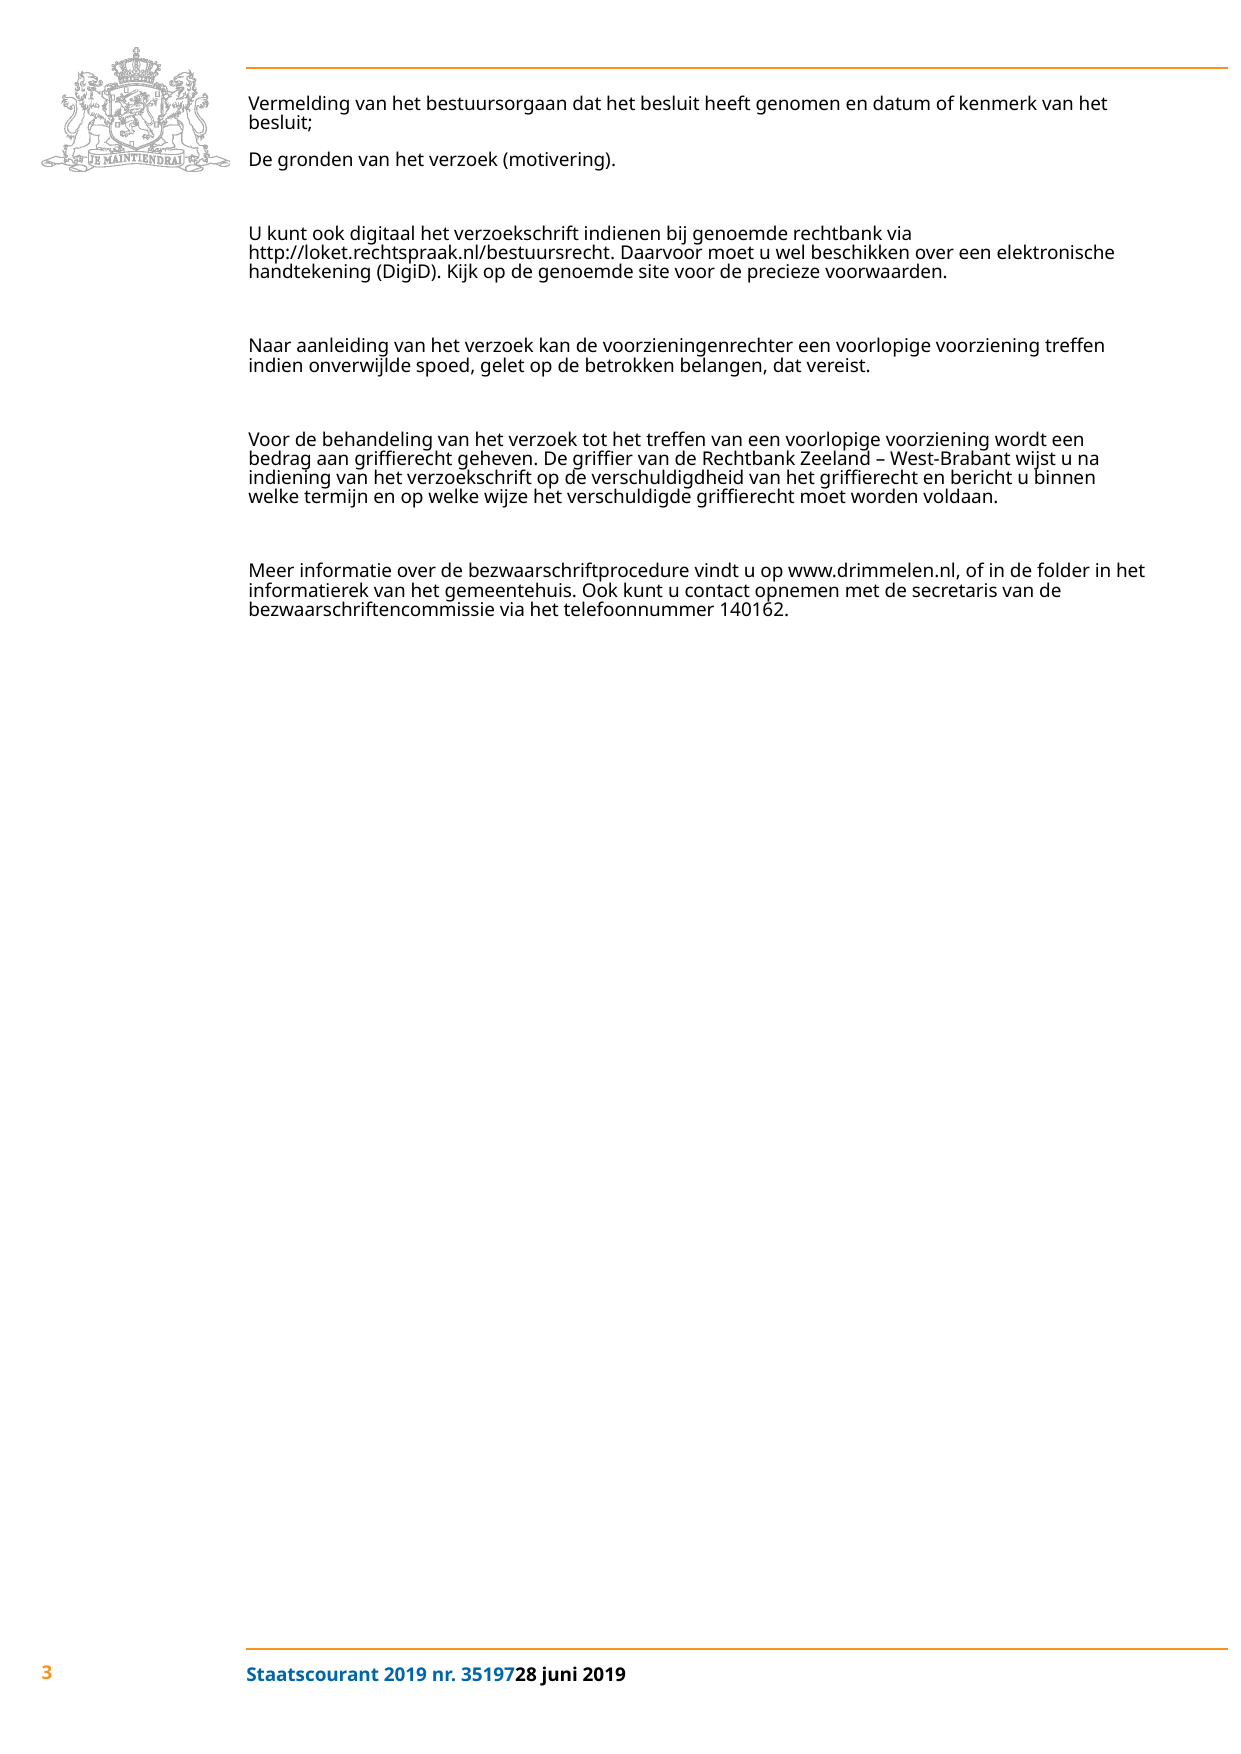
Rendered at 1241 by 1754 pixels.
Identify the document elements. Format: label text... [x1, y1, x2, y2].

text Naar aanleiding van het verzoek kan de voorzieningenrechter een voorlopige voorziening treffen indien onverwijlde spoed, gelet op de betrokken belangen, dat vereist. [248, 337, 1152, 376]
text Meer informatie over de bezwaarschriftprocedure vindt u op www.drimmelen.nl, of in de folder in het informatierek van het gemeentehuis. Ook kunt u contact opnemen met de secretaris van de bezwaarschriftencommissie via het telefoonnummer 140162. [248, 562, 1152, 620]
text Vermelding van het bestuursorgaan dat het besluit heeft genomen en datum of kenmerk van het besluit; [248, 95, 1152, 133]
text De gronden van het verzoek (motivering). [248, 151, 1152, 170]
picture [41, 47, 231, 172]
text U kunt ook digitaal het verzoekschrift indienen bij genoemde rechtbank via http://loket.rechtspraak.nl/bestuursrecht. Daarvoor moet u wel beschikken over een elektronische handtekening (DigiD). Kijk op de genoemde site voor de precieze voorwaarden. [248, 225, 1152, 283]
text Voor de behandeling van het verzoek tot het treffen van een voorlopige voorziening wordt een bedrag aan griffierecht geheven. De griffier van de Rechtbank Zeeland – West-Brabant wijst u na indiening van het verzoekschrift op de verschuldigdheid van het griffierecht en bericht u binnen welke termijn en op welke wijze het verschuldigde griffierecht moet worden voldaan. [248, 431, 1152, 508]
